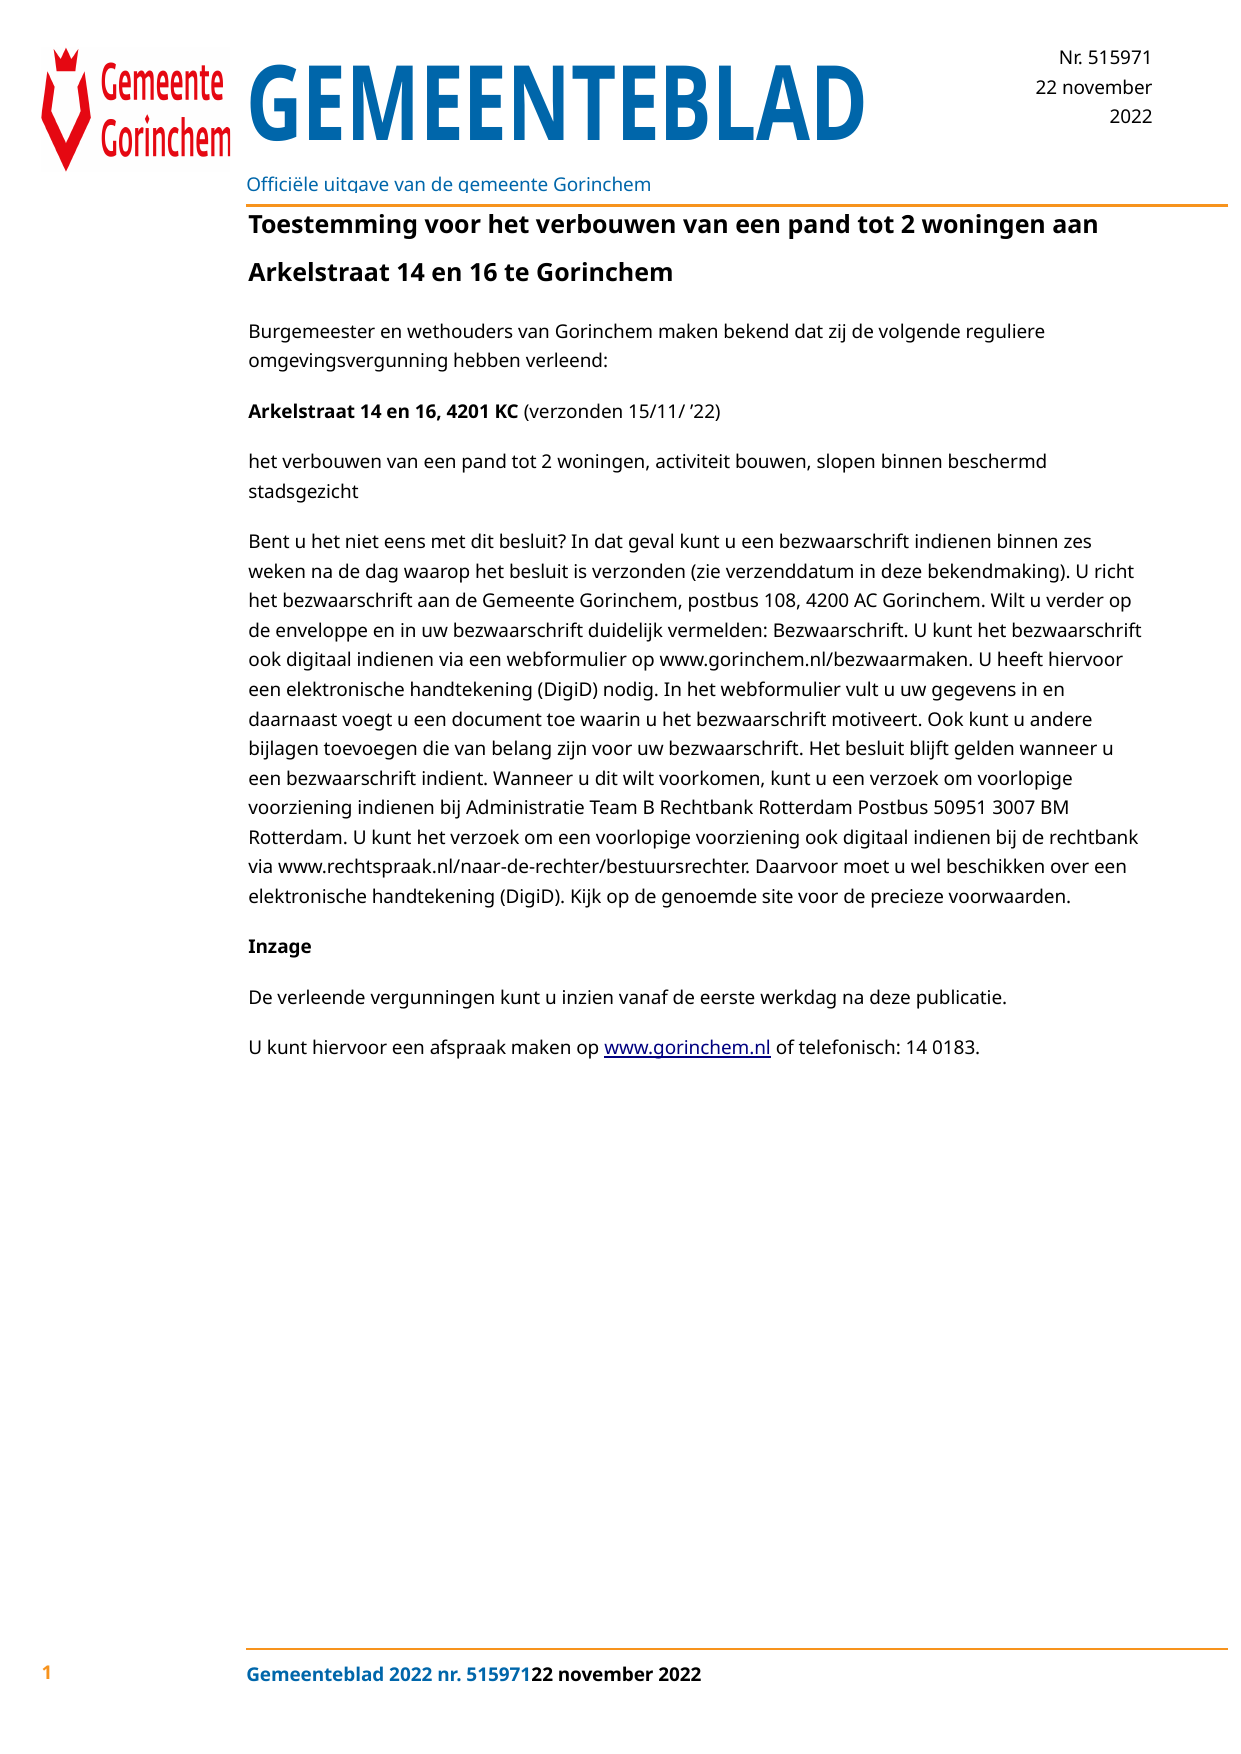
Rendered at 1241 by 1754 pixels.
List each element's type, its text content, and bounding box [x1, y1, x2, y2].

text Bent u het niet eens met dit besluit? In dat geval kunt u een bezwaarschrift indienen binnen zes weken na de dag waarop het besluit is verzonden (zie verzenddatum in deze bekendmaking). U richt het bezwaarschrift aan de Gemeente Gorinchem, postbus 108, 4200 AC Gorinchem. Wilt u verder op de enveloppe en in uw bezwaarschrift duidelijk vermelden: Bezwaarschrift. U kunt het bezwaarschrift ook digitaal indienen via een webformulier op www.gorinchem.nl/bezwaarmaken. U heeft hiervoor een elektronische handtekening (DigiD) nodig. In het webformulier vult u uw gegevens in en daarnaast voegt u een document toe waarin u het bezwaarschrift motiveert. Ook kunt u andere bijlagen toevoegen die van belang zijn voor uw bezwaarschrift. Het besluit blijft gelden wanneer u een bezwaarschrift indient. Wanneer u dit wilt voorkomen, kunt u een verzoek om voorlopige voorziening indienen bij Administratie Team B Rechtbank Rotterdam Postbus 50951 3007 BM Rotterdam. U kunt het verzoek om een voorlopige voorziening ook digitaal indienen bij de rechtbank via www.rechtspraak.nl/naar-de-rechter/bestuursrechter. Daarvoor moet u wel beschikken over een elektronische handtekening (DigiD). Kijk op de genoemde site voor de precieze voorwaarden. [248, 528, 1152, 909]
text Toestemming voor het verbouwen van een pand tot 2 woningen aan Arkelstraat 14 en 16 te Gorinchem [248, 207, 1152, 288]
picture [41, 47, 231, 172]
text De verleende vergunningen kunt u inzien vanaf de eerste werkdag na deze publicatie. [248, 984, 1152, 1010]
text U kunt hiervoor een afspraak maken op www.gorinchem.nl of telefonisch: 14 0183. [248, 1034, 1152, 1060]
text het verbouwen van een pand tot 2 woningen, activiteit bouwen, slopen binnen beschermd stadsgezicht [248, 448, 1152, 504]
text Arkelstraat 14 en 16, 4201 KC (verzonden 15/11/ ’22) [248, 398, 1152, 424]
text Burgemeester en wethouders van Gorinchem maken bekend dat zij de volgende reguliere omgevingsvergunning hebben verleend: [248, 318, 1152, 373]
text Inzage [248, 934, 1152, 959]
